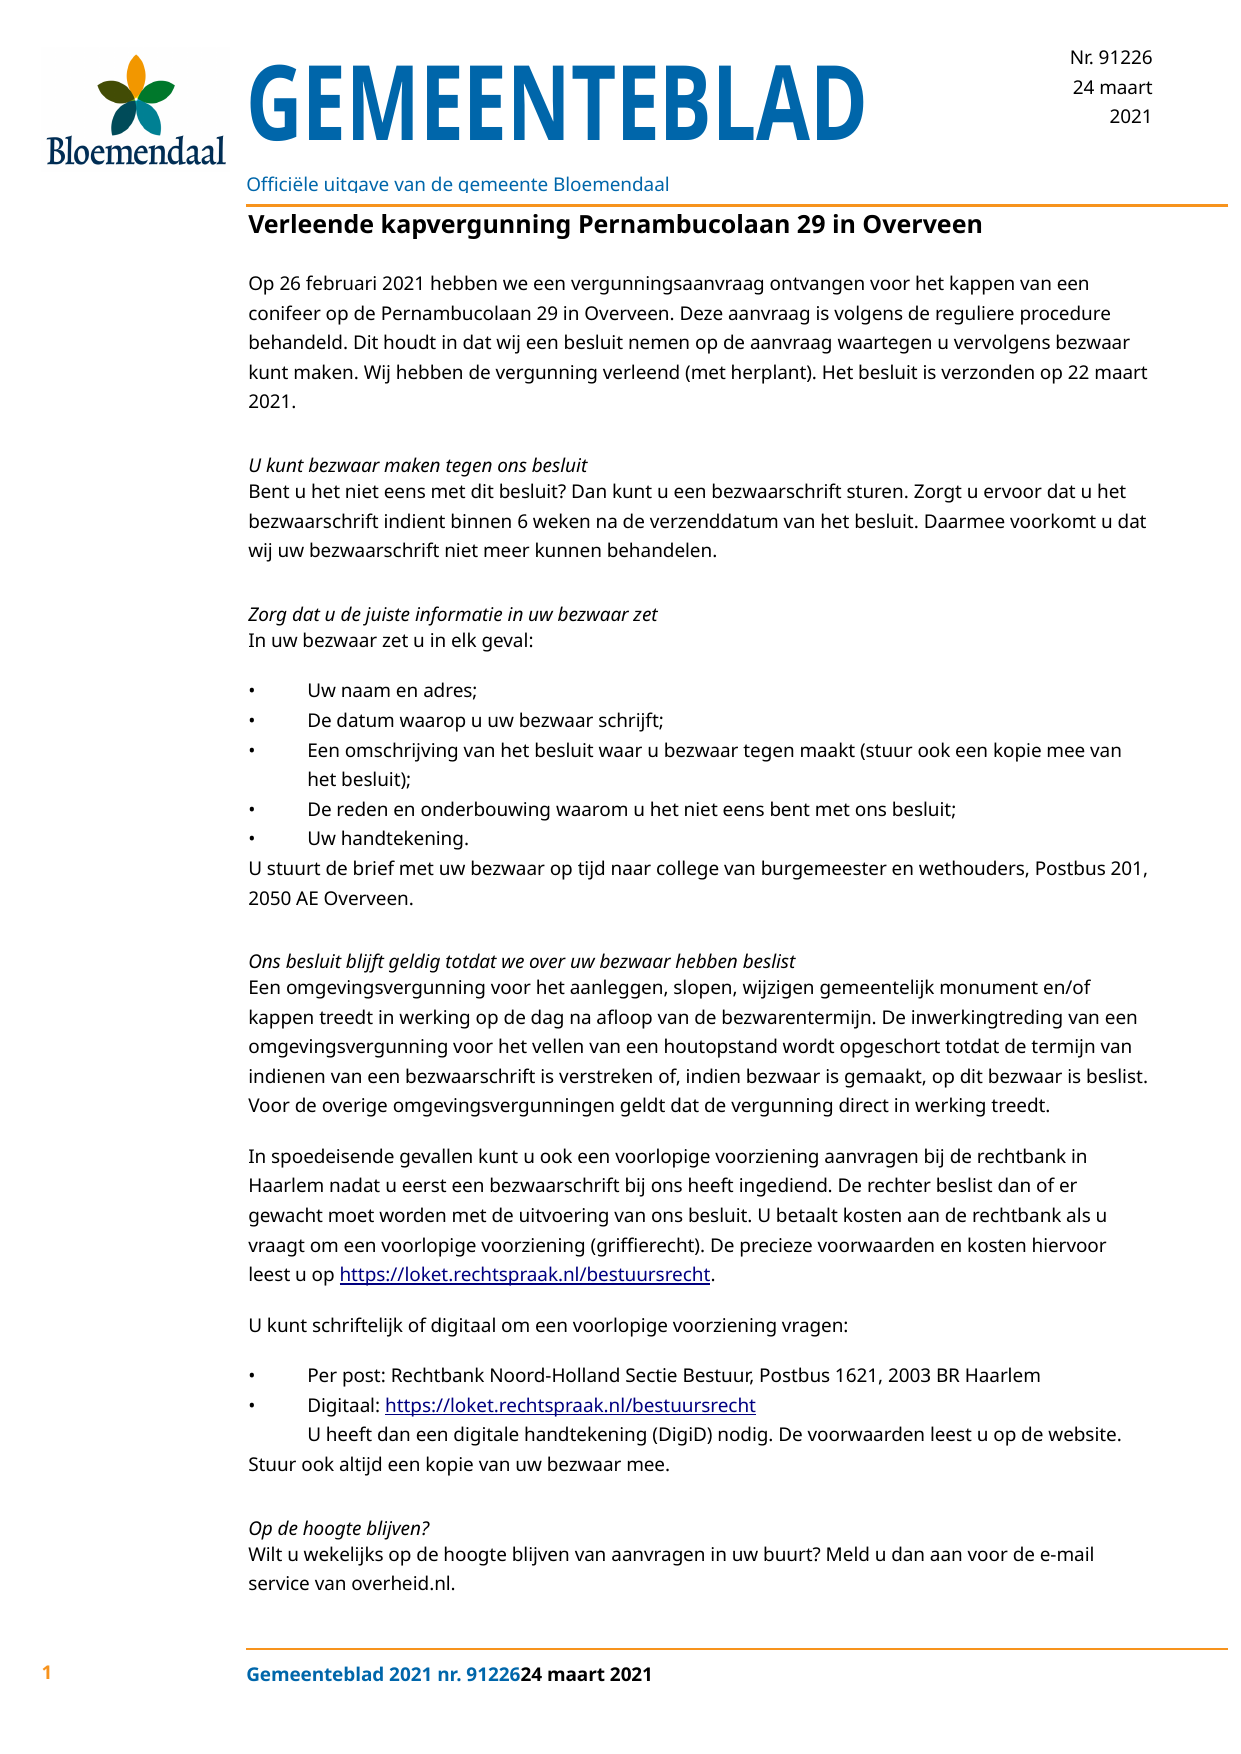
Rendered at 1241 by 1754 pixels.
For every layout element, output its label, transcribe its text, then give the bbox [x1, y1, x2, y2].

list Een omschrijving van het besluit waar u bezwaar tegen maakt (stuur ook een kopie mee van het besluit); [248, 737, 1152, 792]
text Zorg dat u de juiste informatie in uw bezwaar zet [248, 601, 1152, 627]
list Digitaal: https://loket.rechtspraak.nl/bestuursrecht [248, 1392, 1152, 1418]
text In uw bezwaar zet u in elk geval: [248, 627, 1152, 653]
text Bent u het niet eens met dit besluit? Dan kunt u een bezwaarschrift sturen. Zorgt u ervoor dat u het bezwaarschrift indient binnen 6 weken na de verzenddatum van het besluit. Daarmee voorkomt u dat wij uw bezwaarschrift niet meer kunnen behandelen. [248, 478, 1152, 563]
text U kunt schriftelijk of digitaal om een voorlopige voorziening vragen: [248, 1312, 1152, 1338]
text Ons besluit blijft geldig totdat we over uw bezwaar hebben beslist [248, 949, 1152, 974]
list Uw naam en adres; [248, 678, 1152, 703]
text Op de hoogte blijven? [248, 1515, 1152, 1541]
text U kunt bezwaar maken tegen ons besluit [248, 453, 1152, 478]
text Op 26 februari 2021 hebben we een vergunningsaanvraag ontvangen voor het kappen van een conifeer op de Pernambucolaan 29 in Overveen. Deze aanvraag is volgens de reguliere procedure behandeld. Dit houdt in dat wij een besluit nemen op de aanvraag waartegen u vervolgens bezwaar kunt maken. Wij hebben de vergunning verleend (met herplant). Het besluit is verzonden op 22 maart 2021. [248, 270, 1152, 414]
list U heeft dan een digitale handtekening (DigiD) nodig. De voorwaarden leest u op de website. [248, 1421, 1152, 1447]
list Uw handtekening. [248, 826, 1152, 851]
text Verleende kapvergunning Pernambucolaan 29 in Overveen [248, 207, 1152, 241]
text U stuurt de brief met uw bezwaar op tijd naar college van burgemeester en wethouders, Postbus 201, 2050 AE Overveen. [248, 855, 1152, 910]
text Een omgevingsvergunning voor het aanleggen, slopen, wijzigen gemeentelijk monument en/of kappen treedt in werking op de dag na afloop van de bezwarentermijn. De inwerkingtreding van een omgevingsvergunning voor het vellen van een houtopstand wordt opgeschort totdat de termijn van indienen van een bezwaarschrift is verstreken of, indien bezwaar is gemaakt, op dit bezwaar is beslist. Voor de overige omgevingsvergunningen geldt dat de vergunning direct in werking treedt. [248, 974, 1152, 1118]
text Stuur ook altijd een kopie van uw bezwaar mee. [248, 1451, 1152, 1477]
list De datum waarop u uw bezwaar schrijft; [248, 707, 1152, 733]
list De reden en onderbouwing waarom u het niet eens bent met ons besluit; [248, 796, 1152, 822]
list Per post: Rechtbank Noord-Holland Sectie Bestuur, Postbus 1621, 2003 BR Haarlem [248, 1362, 1152, 1388]
text Wilt u wekelijks op de hoogte blijven van aanvragen in uw buurt? Meld u dan aan voor de e-mail service van overheid.nl. [248, 1541, 1152, 1596]
text In spoedeisende gevallen kunt u ook een voorlopige voorziening aanvragen bij de rechtbank in Haarlem nadat u eerst een bezwaarschrift bij ons heeft ingediend. De rechter beslist dan of er gewacht moet worden met de uitvoering van ons besluit. U betaalt kosten aan de rechtbank als u vraagt om een voorlopige voorziening (griffierecht). De precieze voorwaarden en kosten hiervoor leest u op https://loket.rechtspraak.nl/bestuursrecht. [248, 1143, 1152, 1287]
picture [41, 47, 231, 172]
